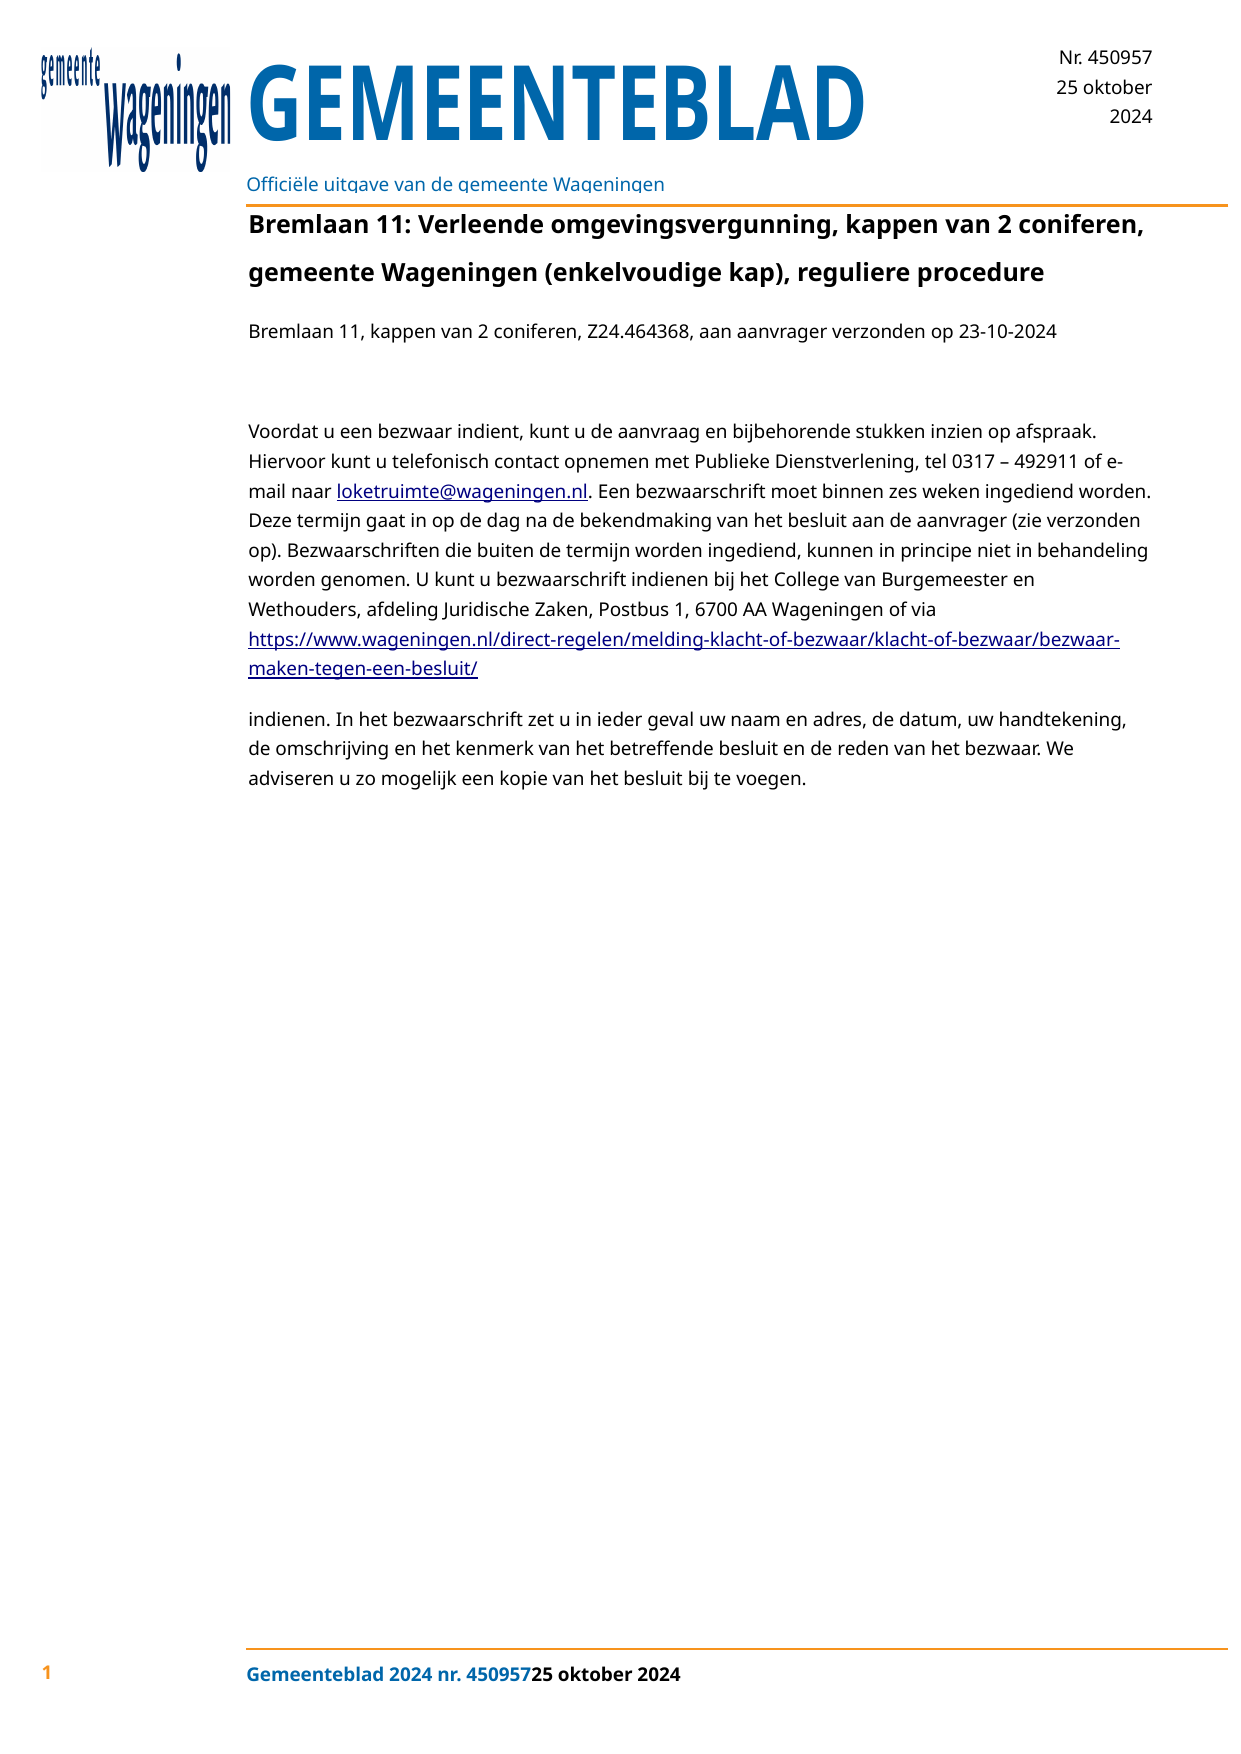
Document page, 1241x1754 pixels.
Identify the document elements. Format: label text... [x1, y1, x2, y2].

text Bremlaan 11, kappen van 2 coniferen, Z24.464368, aan aanvrager verzonden op 23-10-2024 [248, 318, 1152, 344]
text Voordat u een bezwaar indient, kunt u de aanvraag en bijbehorende stukken inzien op afspraak. Hiervoor kunt u telefonisch contact opnemen met Publieke Dienstverlening, tel 0317 – 492911 of e-mail naar loketruimte@wageningen.nl. Een bezwaarschrift moet binnen zes weken ingediend worden. Deze termijn gaat in op de dag na de bekendmaking van het besluit aan de aanvrager (zie verzonden op). Bezwaarschriften die buiten de termijn worden ingediend, kunnen in principe niet in behandeling worden genomen. U kunt u bezwaarschrift indienen bij het College van Burgemeester en Wethouders, afdeling Juridische Zaken, Postbus 1, 6700 AA Wageningen of via https://www.wageningen.nl/direct-regelen/melding-klacht-of-bezwaar/klacht-of-bezwaar/bezwaar-maken-tegen-een-besluit/ [248, 419, 1152, 681]
picture [41, 47, 231, 172]
text Bremlaan 11: Verleende omgevingsvergunning, kappen van 2 coniferen, gemeente Wageningen (enkelvoudige kap), reguliere procedure [248, 207, 1152, 288]
text indienen. In het bezwaarschrift zet u in ieder geval uw naam en adres, de datum, uw handtekening, de omschrijving en het kenmerk van het betreffende besluit en de reden van het bezwaar. We adviseren u zo mogelijk een kopie van het besluit bij te voegen. [248, 706, 1152, 791]
